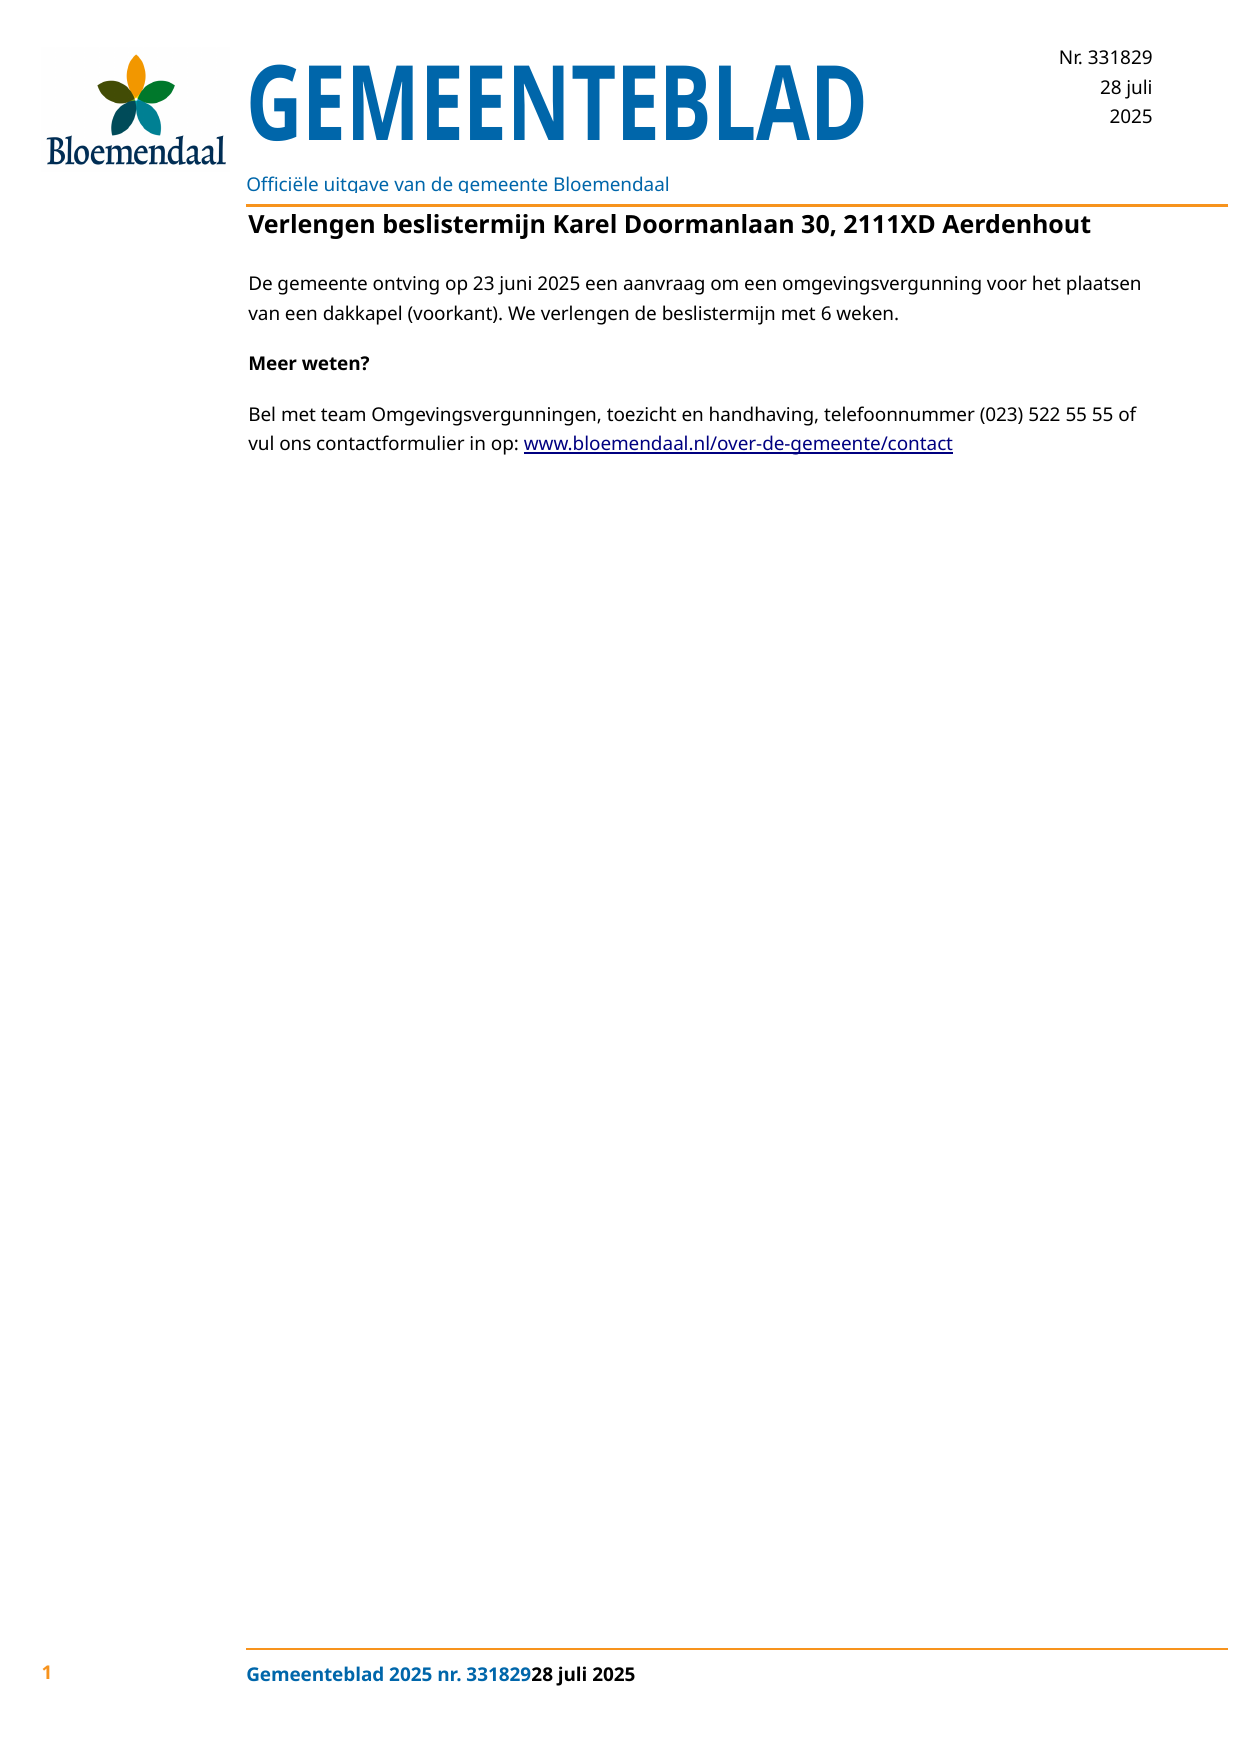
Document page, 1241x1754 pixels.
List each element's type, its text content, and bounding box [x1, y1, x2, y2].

text De gemeente ontving op 23 juni 2025 een aanvraag om een omgevingsvergunning voor het plaatsen van een dakkapel (voorkant). We verlengen de beslistermijn met 6 weken. [248, 270, 1152, 326]
text Bel met team Omgevingsvergunningen, toezicht en handhaving, telefoonnummer (023) 522 55 55 of vul ons contactformulier in op: www.bloemendaal.nl/over-de-gemeente/contact [248, 401, 1152, 456]
text Meer weten? [248, 350, 1152, 376]
text Verlengen beslistermijn Karel Doormanlaan 30, 2111XD Aerdenhout [248, 207, 1152, 241]
picture [41, 47, 231, 172]
